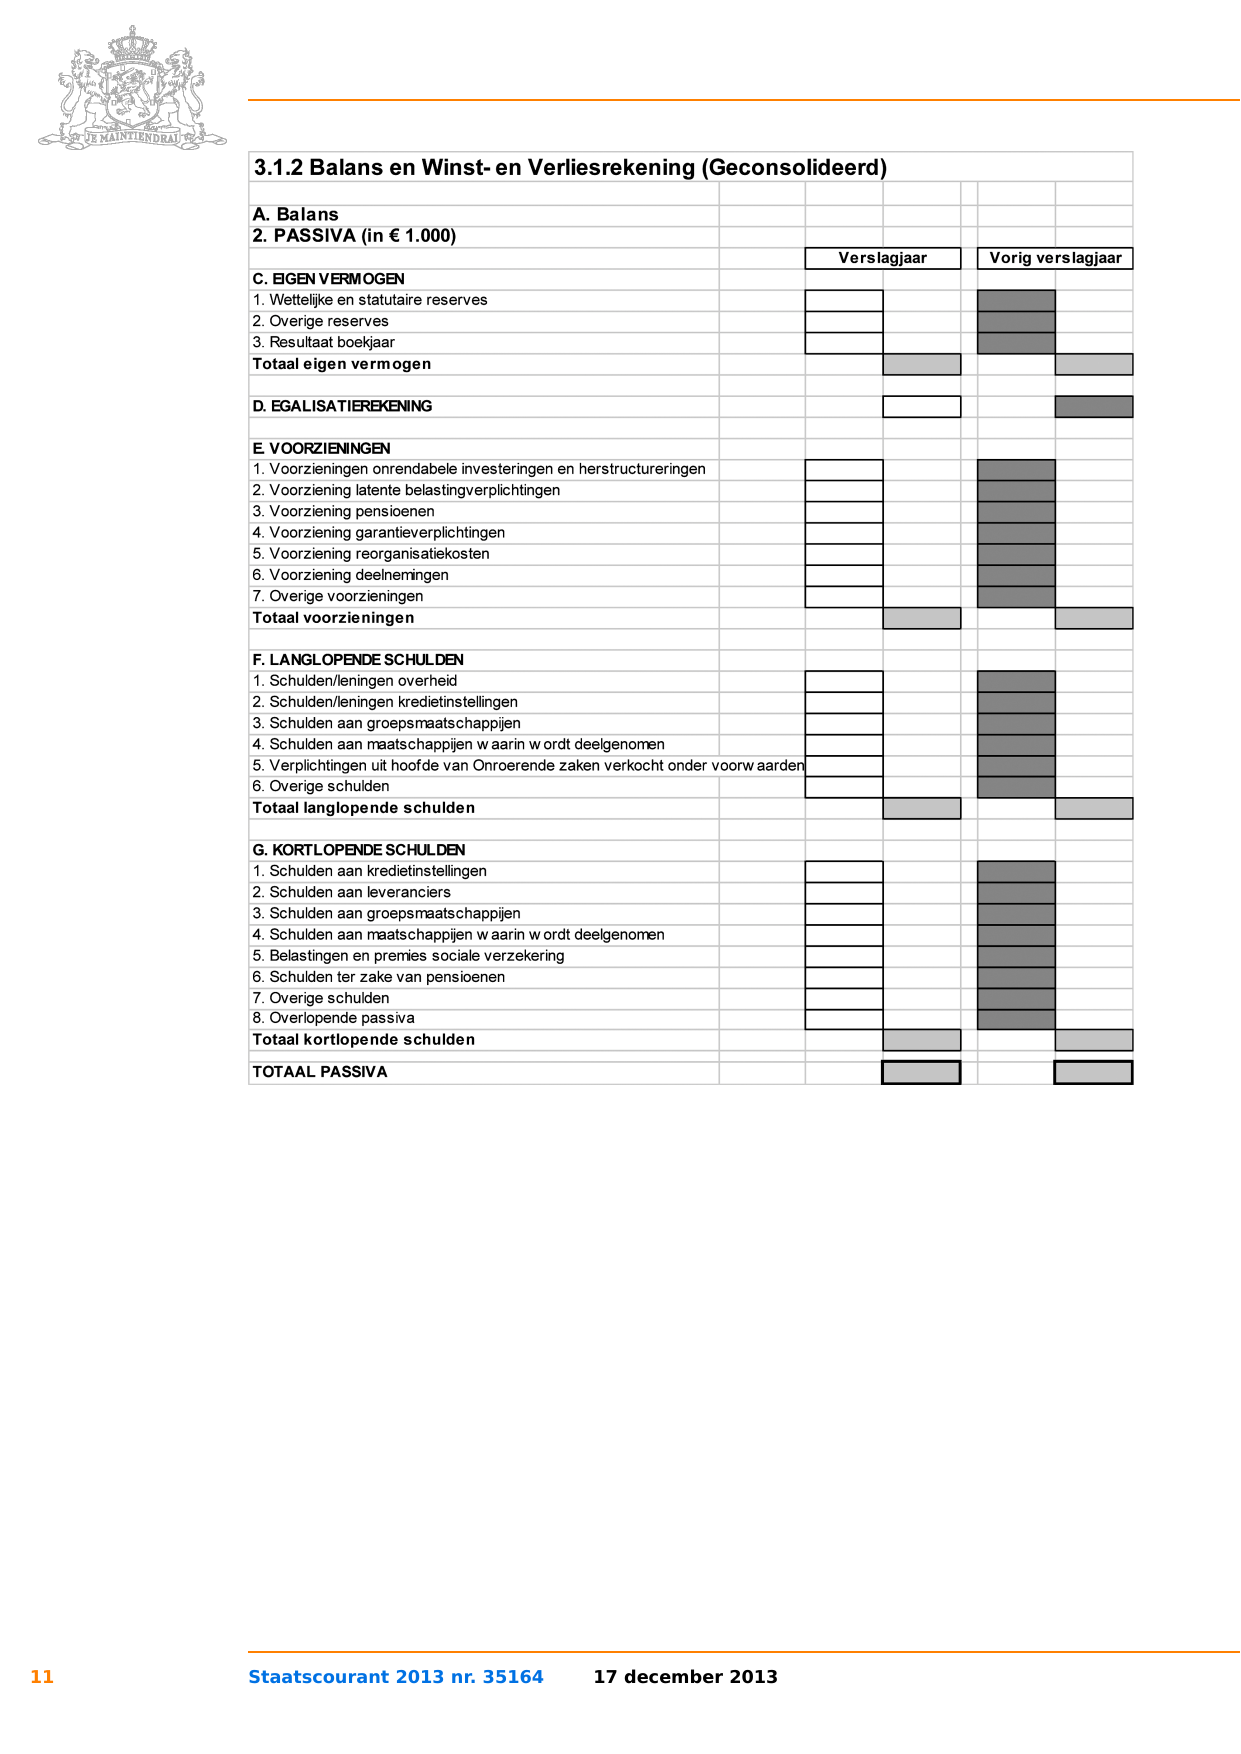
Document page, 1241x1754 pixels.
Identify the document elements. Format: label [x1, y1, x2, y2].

picture [248, 151, 1134, 1085]
picture [38, 25, 227, 150]
